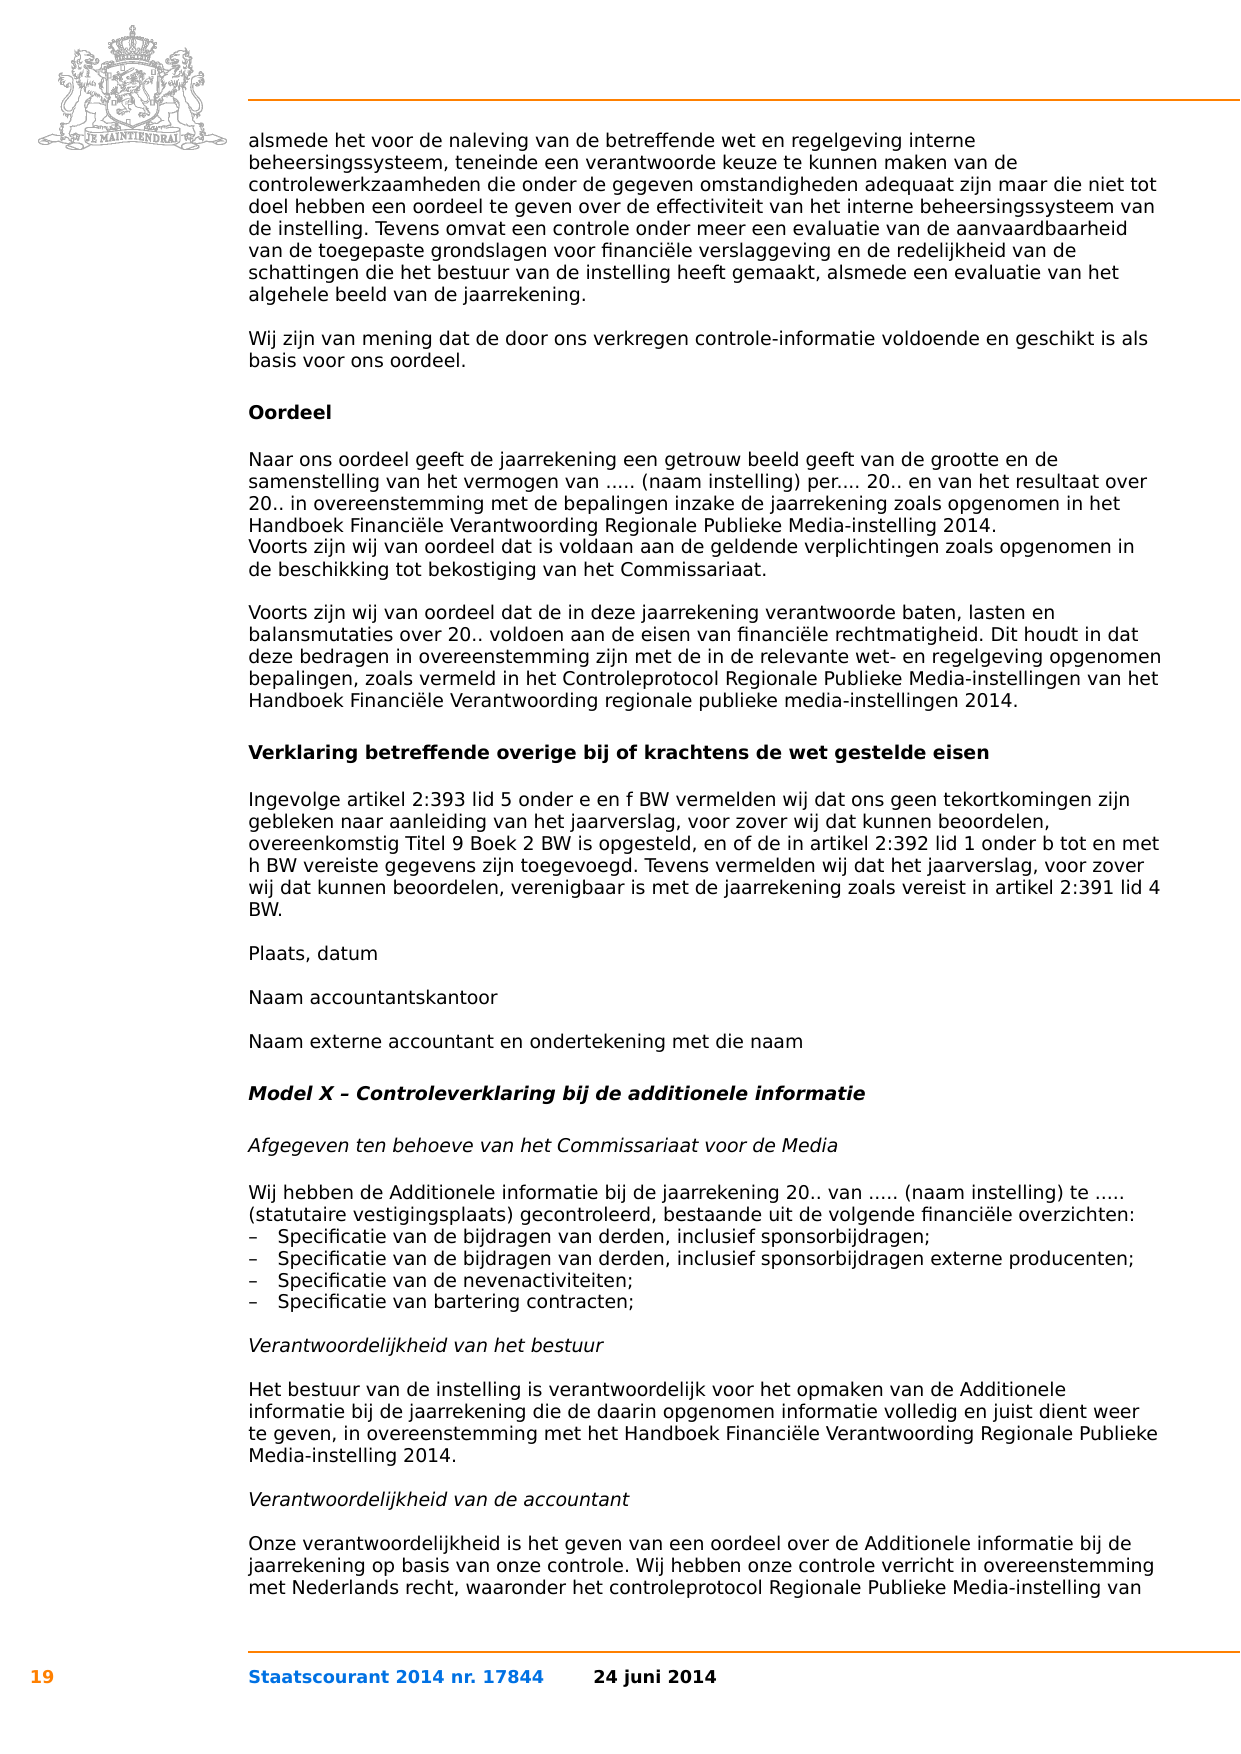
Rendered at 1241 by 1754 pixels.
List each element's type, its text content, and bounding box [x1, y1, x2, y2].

text Het bestuur van de instelling is verantwoordelijk voor het opmaken van de Additionele informatie bij de jaarrekening die de daarin opgenomen informatie volledig en juist dient weer te geven, in overeenstemming met het Handboek Financiële Verantwoording Regionale Publieke Media-instelling 2014. [248, 1379, 1163, 1467]
text Wij hebben de Additionele informatie bij de jaarrekening 20.. van ..... (naam instelling) te ..... (statutaire vestigingsplaats) gecontroleerd, bestaande uit de volgende financiële overzichten: [248, 1182, 1163, 1226]
text Wij zijn van mening dat de door ons verkregen controle-informatie voldoende en geschikt is als basis voor ons oordeel. [248, 328, 1163, 372]
subtitle Model X – Controleverklaring bij de additionele informatie [248, 1083, 1163, 1104]
subtitle Oordeel [248, 402, 1163, 423]
subtitle Verantwoordelijkheid van de accountant [248, 1489, 1163, 1511]
text Voorts zijn wij van oordeel dat de in deze jaarrekening verantwoorde baten, lasten en balansmutaties over 20.. voldoen aan de eisen van financiële rechtmatigheid. Dit houdt in dat deze bedragen in overeenstemming zijn met de in de relevante wet- en regelgeving opgenomen bepalingen, zoals vermeld in het Controleprotocol Regionale Publieke Media-instellingen van het Handboek Financiële Verantwoording regionale publieke media-instellingen 2014. [248, 602, 1163, 712]
text Voorts zijn wij van oordeel dat is voldaan aan de geldende verplichtingen zoals opgenomen in de beschikking tot bekostiging van het Commissariaat. [248, 536, 1163, 580]
text – Specificatie van bartering contracten; [248, 1291, 1163, 1313]
text – Specificatie van de bijdragen van derden, inclusief sponsorbijdragen; [248, 1226, 1163, 1247]
subtitle Verantwoordelijkheid van het bestuur [248, 1335, 1163, 1357]
text Naam externe accountant en ondertekening met die naam [248, 1031, 1163, 1053]
text – Specificatie van de bijdragen van derden, inclusief sponsorbijdragen externe producenten; [248, 1247, 1163, 1269]
text Ingevolge artikel 2:393 lid 5 onder e en f BW vermelden wij dat ons geen tekortkomingen zijn gebleken naar aanleiding van het jaarverslag, voor zover wij dat kunnen beoordelen, overeenkomstig Titel 9 Boek 2 BW is opgesteld, en of de in artikel 2:392 lid 1 onder b tot en met h BW vereiste gegevens zijn toegevoegd. Tevens vermelden wij dat het jaarverslag, voor zover wij dat kunnen beoordelen, verenigbaar is met de jaarrekening zoals vereist in artikel 2:391 lid 4 BW. [248, 789, 1163, 921]
text alsmede het voor de naleving van de betreffende wet en regelgeving interne beheersingssysteem, teneinde een verantwoorde keuze te kunnen maken van de controlewerkzaamheden die onder de gegeven omstandigheden adequaat zijn maar die niet tot doel hebben een oordeel te geven over de effectiviteit van het interne beheersingssysteem van de instelling. Tevens omvat een controle onder meer een evaluatie van de aanvaardbaarheid van de toegepaste grondslagen voor financiële verslaggeving en de redelijkheid van de schattingen die het bestuur van de instelling heeft gemaakt, alsmede een evaluatie van het algehele beeld van de jaarrekening. [248, 130, 1163, 306]
text Naar ons oordeel geeft de jaarrekening een getrouw beeld geeft van de grootte en de samenstelling van het vermogen van ..... (naam instelling) per.... 20.. en van het resultaat over 20.. in overeenstemming met de bepalingen inzake de jaarrekening zoals opgenomen in het Handboek Financiële Verantwoording Regionale Publieke Media-instelling 2014. [248, 448, 1163, 536]
text Plaats, datum [248, 943, 1163, 965]
subtitle Afgegeven ten behoeve van het Commissariaat voor de Media [248, 1134, 1163, 1157]
subtitle Verklaring betreffende overige bij of krachtens de wet gestelde eisen [248, 742, 1163, 764]
text Onze verantwoordelijkheid is het geven van een oordeel over de Additionele informatie bij de jaarrekening op basis van onze controle. Wij hebben onze controle verricht in overeenstemming met Nederlands recht, waaronder het controleprotocol Regionale Publieke Media-instelling van [248, 1533, 1163, 1599]
text – Specificatie van de nevenactiviteiten; [248, 1269, 1163, 1291]
text Naam accountantskantoor [248, 987, 1163, 1009]
picture [38, 25, 227, 150]
